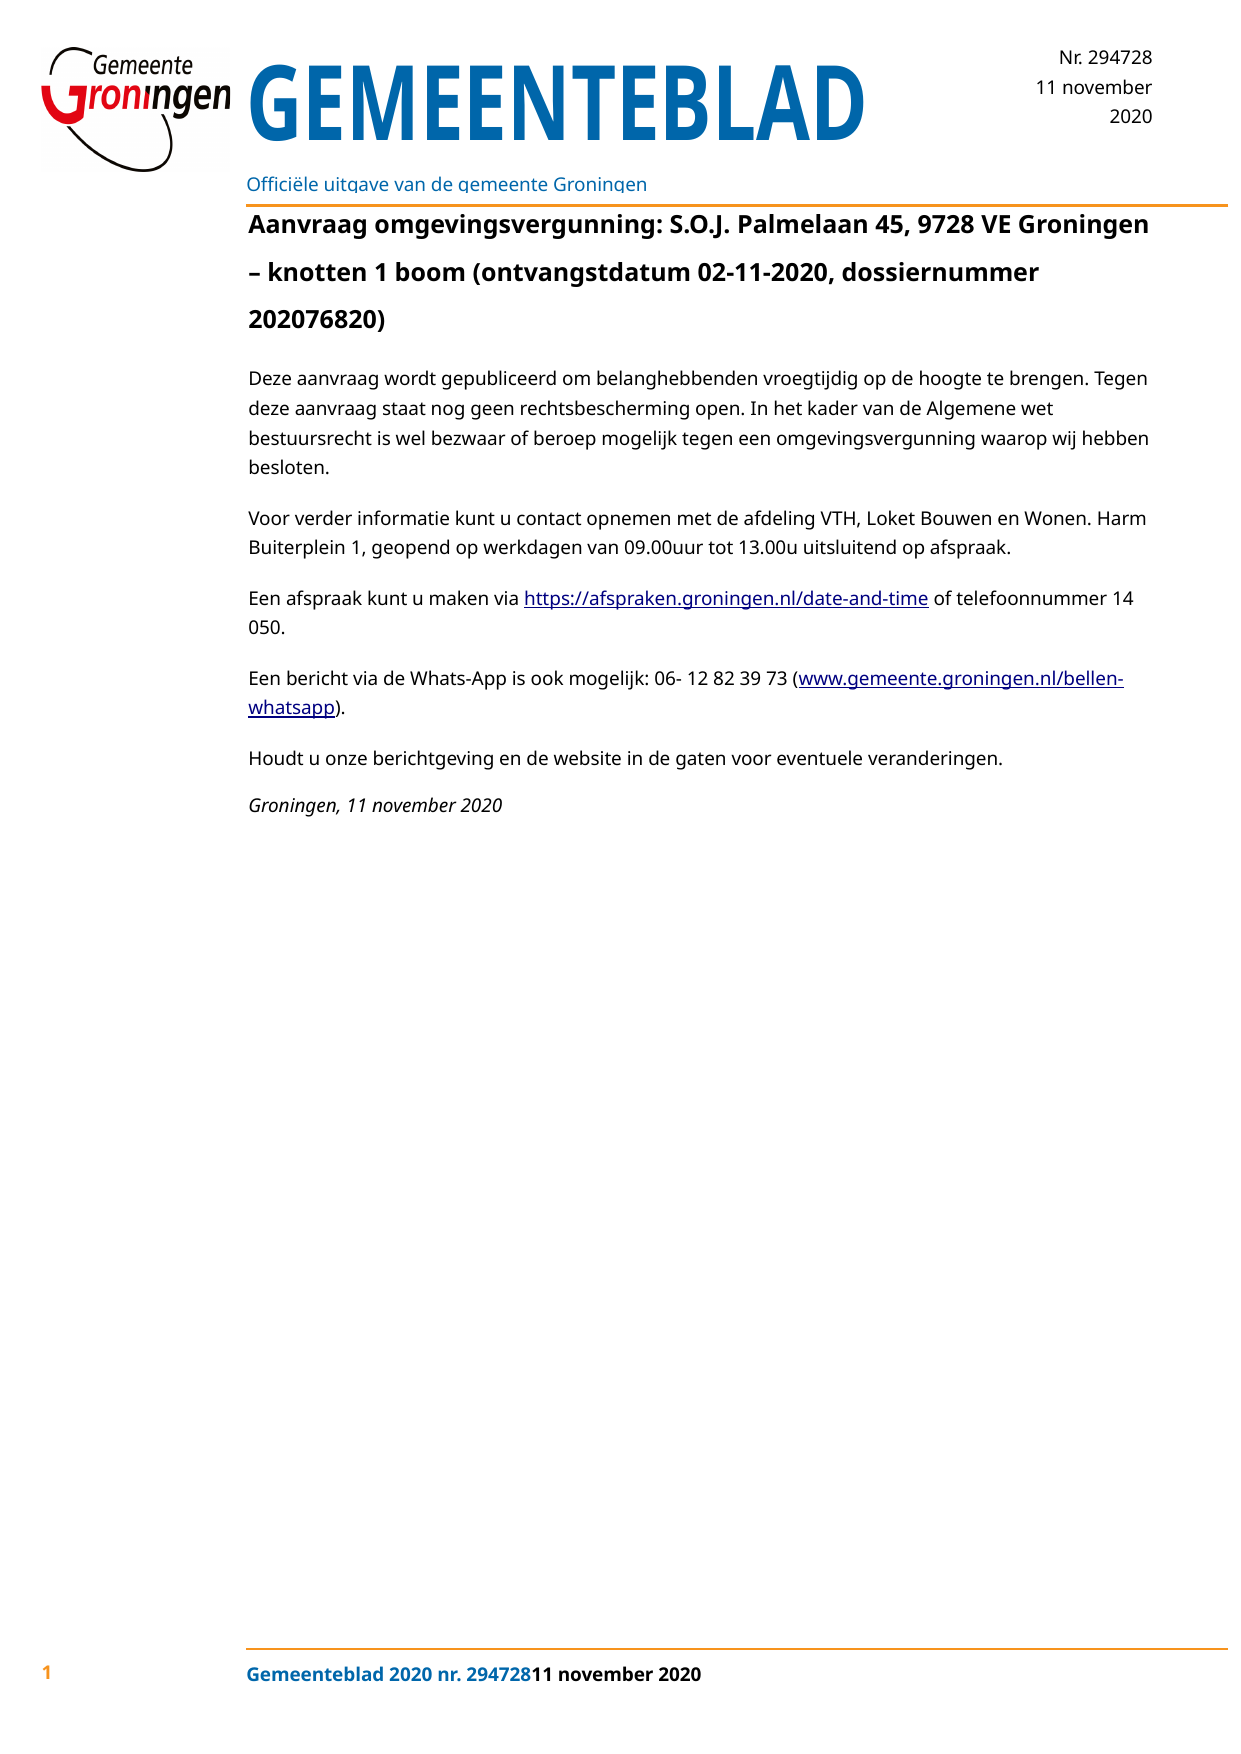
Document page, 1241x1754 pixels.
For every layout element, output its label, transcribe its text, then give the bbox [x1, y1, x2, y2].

picture [41, 47, 231, 172]
text Voor verder informatie kunt u contact opnemen met de afdeling VTH, Loket Bouwen en Wonen. Harm Buiterplein 1, geopend op werkdagen van 09.00uur tot 13.00u uitsluitend op afspraak. [248, 505, 1152, 560]
text Groningen, 11 november 2020 [248, 792, 1152, 818]
text Een bericht via de Whats-App is ook mogelijk: 06- 12 82 39 73 (www.gemeente.groningen.nl/bellen-whatsapp). [248, 665, 1152, 720]
text Aanvraag omgevingsvergunning: S.O.J. Palmelaan 45, 9728 VE Groningen – knotten 1 boom (ontvangstdatum 02-11-2020, dossiernummer 202076820) [248, 207, 1152, 336]
text Houdt u onze berichtgeving en de website in de gaten voor eventuele veranderingen. [248, 745, 1152, 770]
text Een afspraak kunt u maken via https://afspraken.groningen.nl/date-and-time of telefoonnummer 14 050. [248, 585, 1152, 640]
text Deze aanvraag wordt gepubliceerd om belanghebbenden vroegtijdig op de hoogte te brengen. Tegen deze aanvraag staat nog geen rechtsbescherming open. In het kader van de Algemene wet bestuursrecht is wel bezwaar of beroep mogelijk tegen een omgevingsvergunning waarop wij hebben besloten. [248, 366, 1152, 480]
